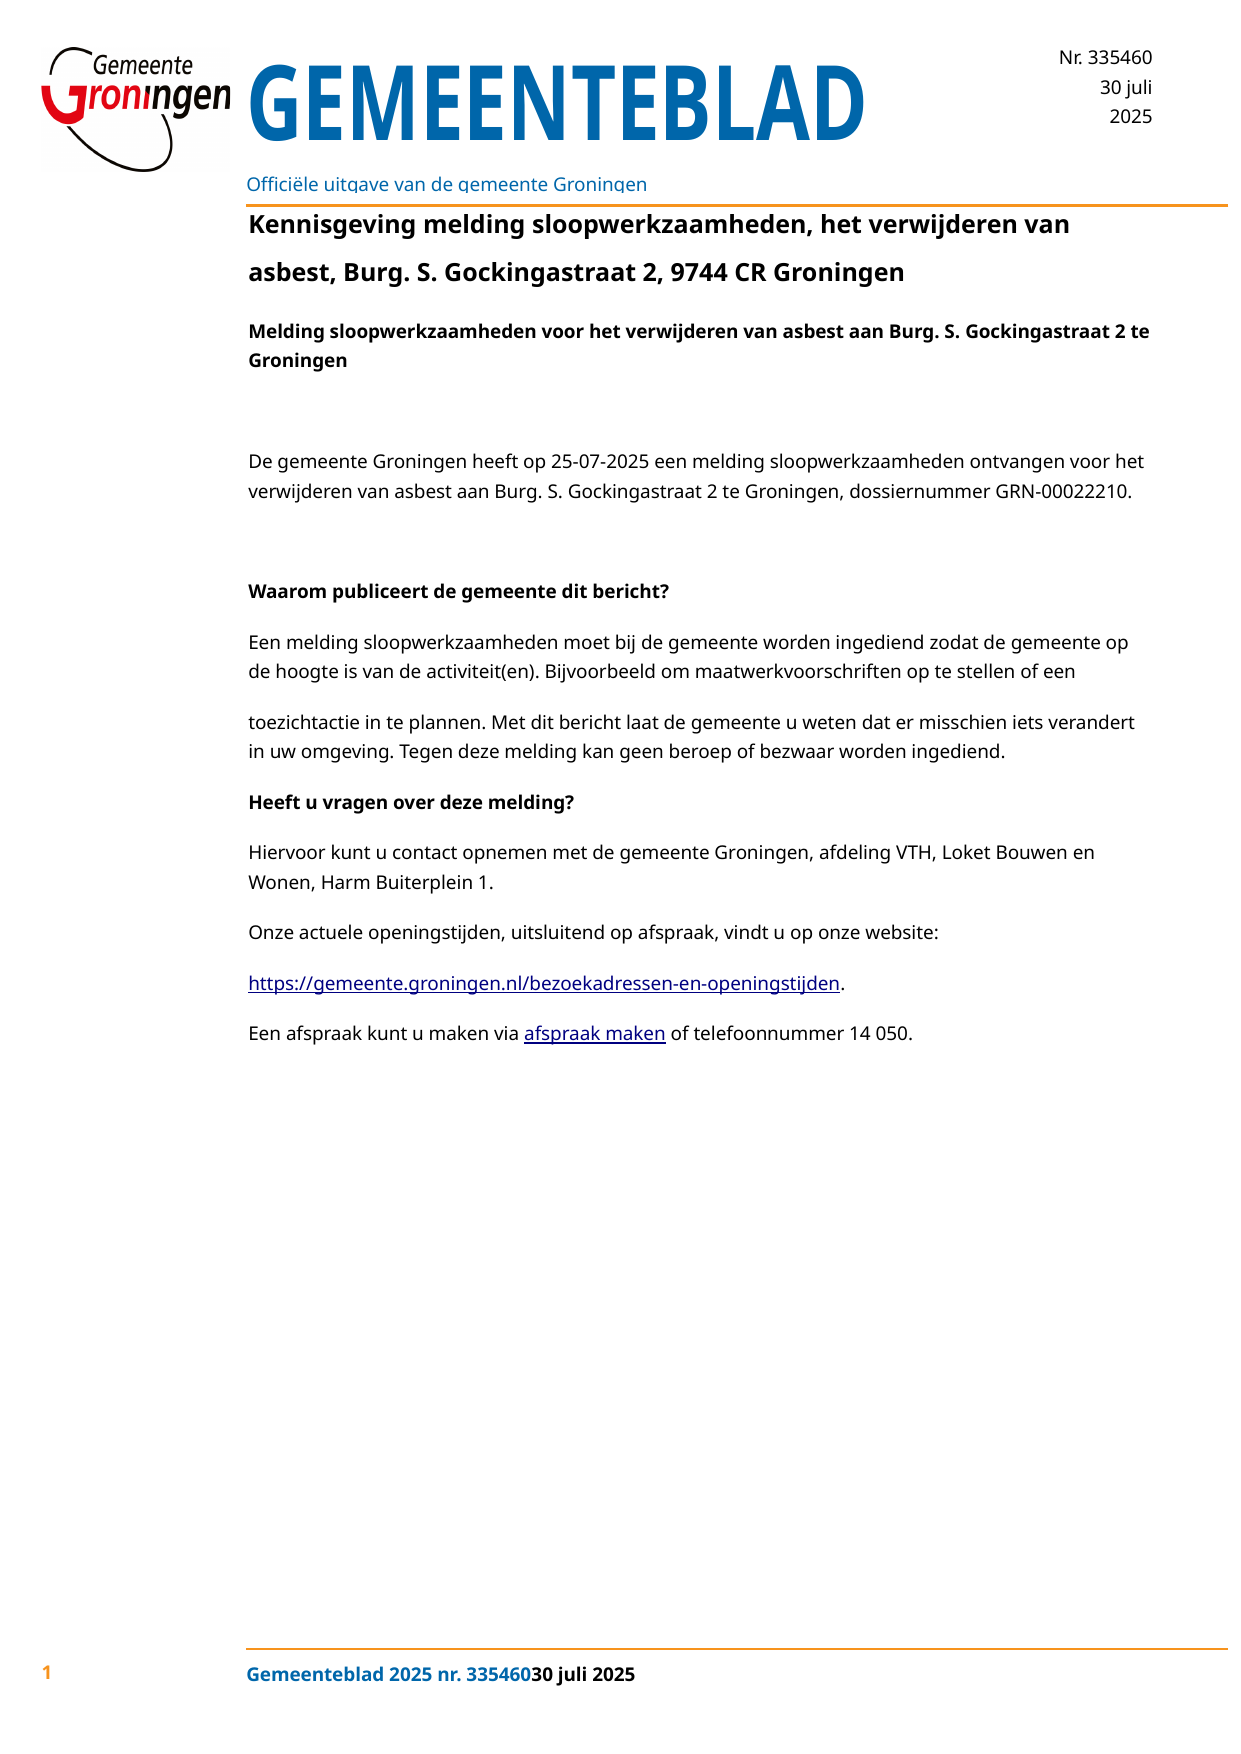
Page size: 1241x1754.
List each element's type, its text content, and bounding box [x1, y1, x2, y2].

text Een melding sloopwerkzaamheden moet bij de gemeente worden ingediend zodat de gemeente op de hoogte is van de activiteit(en). Bijvoorbeeld om maatwerkvoorschriften op te stellen of een [248, 629, 1152, 684]
text Een afspraak kunt u maken via afspraak maken of telefoonnummer 14 050. [248, 1020, 1152, 1046]
text Waarom publiceert de gemeente dit bericht? [248, 579, 1152, 604]
text Hiervoor kunt u contact opnemen met de gemeente Groningen, afdeling VTH, Loket Bouwen en Wonen, Harm Buiterplein 1. [248, 839, 1152, 895]
text Kennisgeving melding sloopwerkzaamheden, het verwijderen van asbest, Burg. S. Gockingastraat 2, 9744 CR Groningen [248, 207, 1152, 288]
text Heeft u vragen over deze melding? [248, 789, 1152, 815]
text https://gemeente.groningen.nl/bezoekadressen-en-openingstijden. [248, 970, 1152, 996]
text Onze actuele openingstijden, uitsluitend op afspraak, vindt u op onze website: [248, 919, 1152, 945]
text De gemeente Groningen heeft op 25-07-2025 een melding sloopwerkzaamheden ontvangen voor het verwijderen van asbest aan Burg. S. Gockingastraat 2 te Groningen, dossiernummer GRN-00022210. [248, 448, 1152, 504]
text Melding sloopwerkzaamheden voor het verwijderen van asbest aan Burg. S. Gockingastraat 2 te Groningen [248, 318, 1152, 373]
picture [41, 47, 231, 172]
text toezichtactie in te plannen. Met dit bericht laat de gemeente u weten dat er misschien iets verandert in uw omgeving. Tegen deze melding kan geen beroep of bezwaar worden ingediend. [248, 709, 1152, 764]
